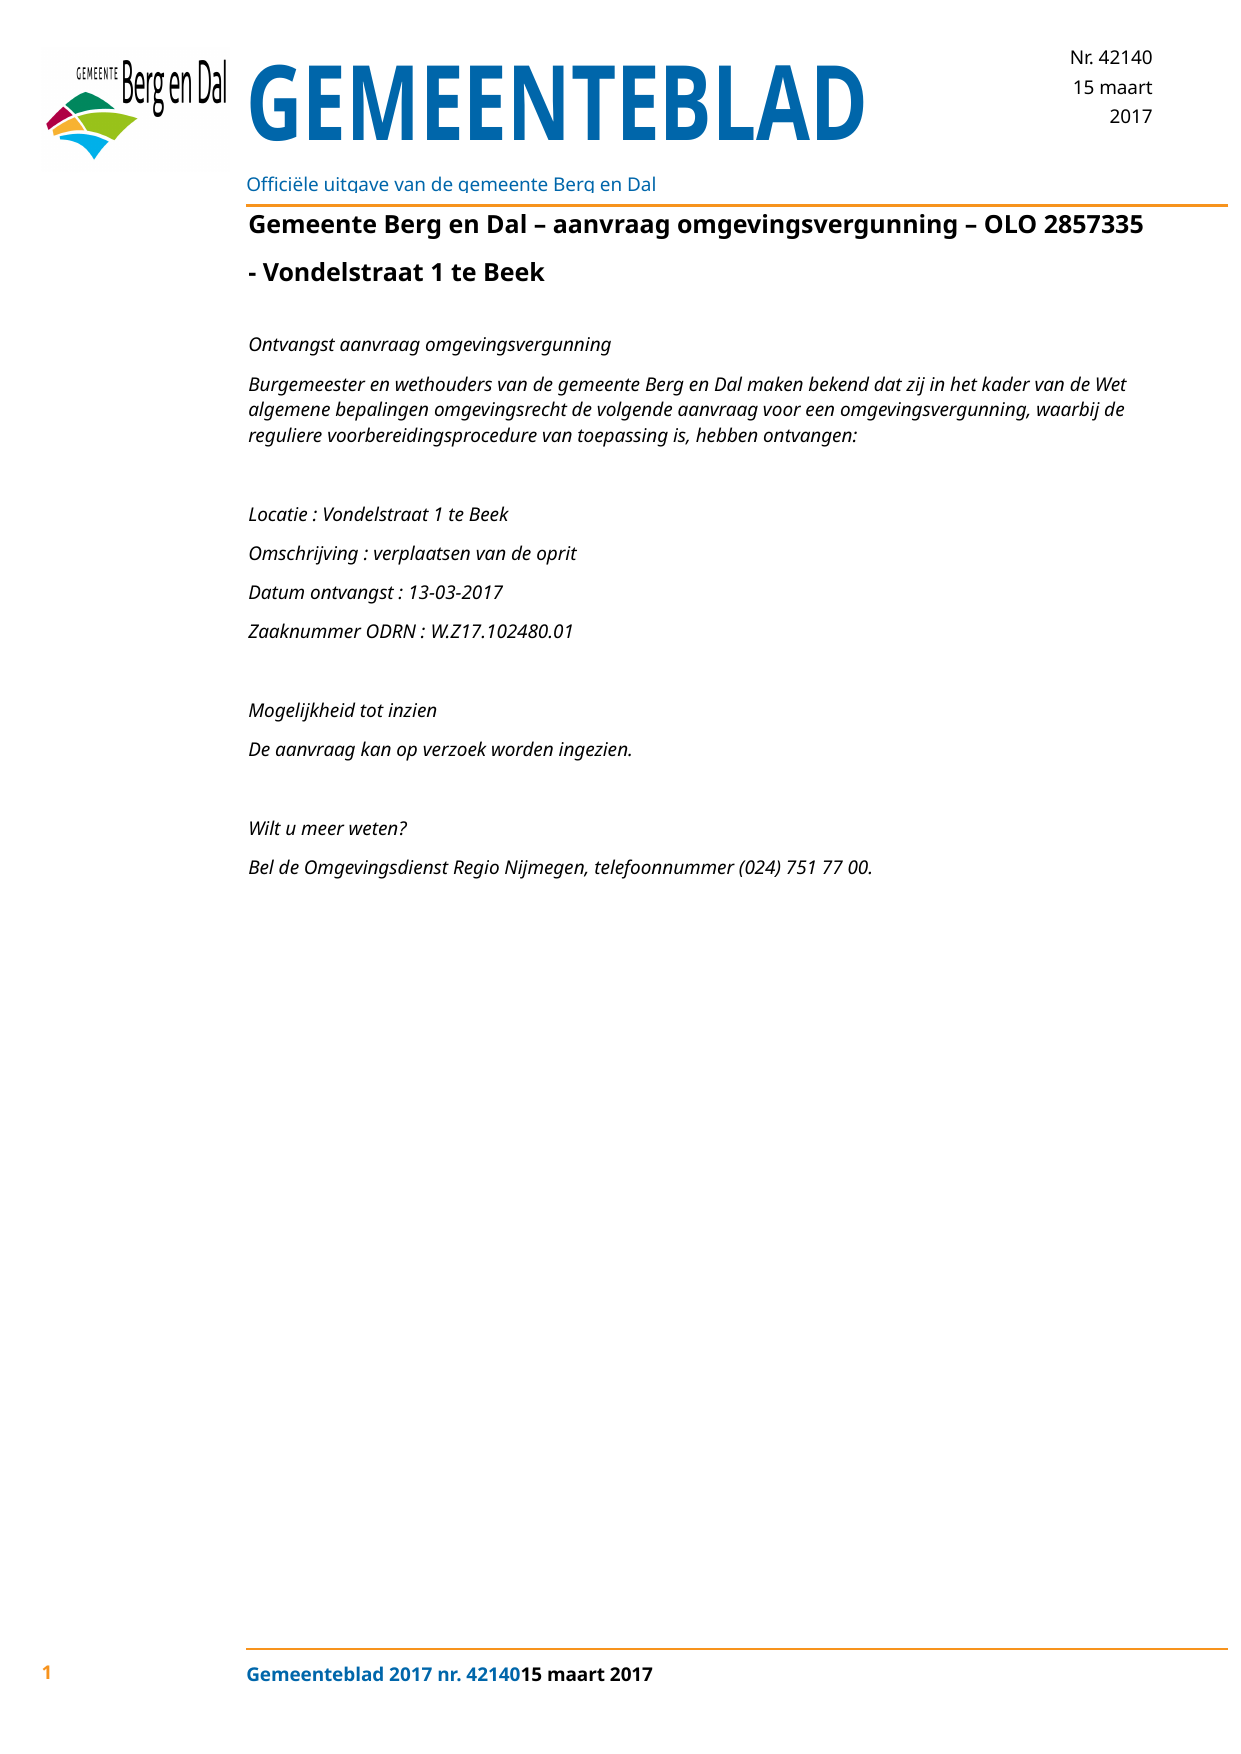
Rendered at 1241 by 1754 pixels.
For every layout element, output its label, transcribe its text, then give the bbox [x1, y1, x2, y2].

text Zaaknummer ODRN : W.Z17.102480.01 [248, 618, 1152, 644]
text Locatie : Vondelstraat 1 te Beek [248, 501, 1152, 526]
text Burgemeester en wethouders van de gemeente Berg en Dal maken bekend dat zij in het kader van de Wet algemene bepalingen omgevingsrecht de volgende aanvraag voor een omgevingsvergunning, waarbij de reguliere voorbereidingsprocedure van toepassing is, hebben ontvangen: [248, 371, 1152, 448]
text De aanvraag kan op verzoek worden ingezien. [248, 736, 1152, 762]
text Gemeente Berg en Dal – aanvraag omgevingsvergunning – OLO 2857335 - Vondelstraat 1 te Beek [248, 207, 1152, 288]
picture [41, 47, 231, 172]
text Datum ontvangst : 13-03-2017 [248, 579, 1152, 605]
text Ontvangst aanvraag omgevingsvergunning [248, 331, 1152, 357]
text Omschrijving : verplaatsen van de oprit [248, 540, 1152, 566]
text Wilt u meer weten? [248, 815, 1152, 841]
text Mogelijkheid tot inzien [248, 697, 1152, 723]
text Bel de Omgevingsdienst Regio Nijmegen, telefoonnummer (024) 751 77 00. [248, 854, 1152, 880]
